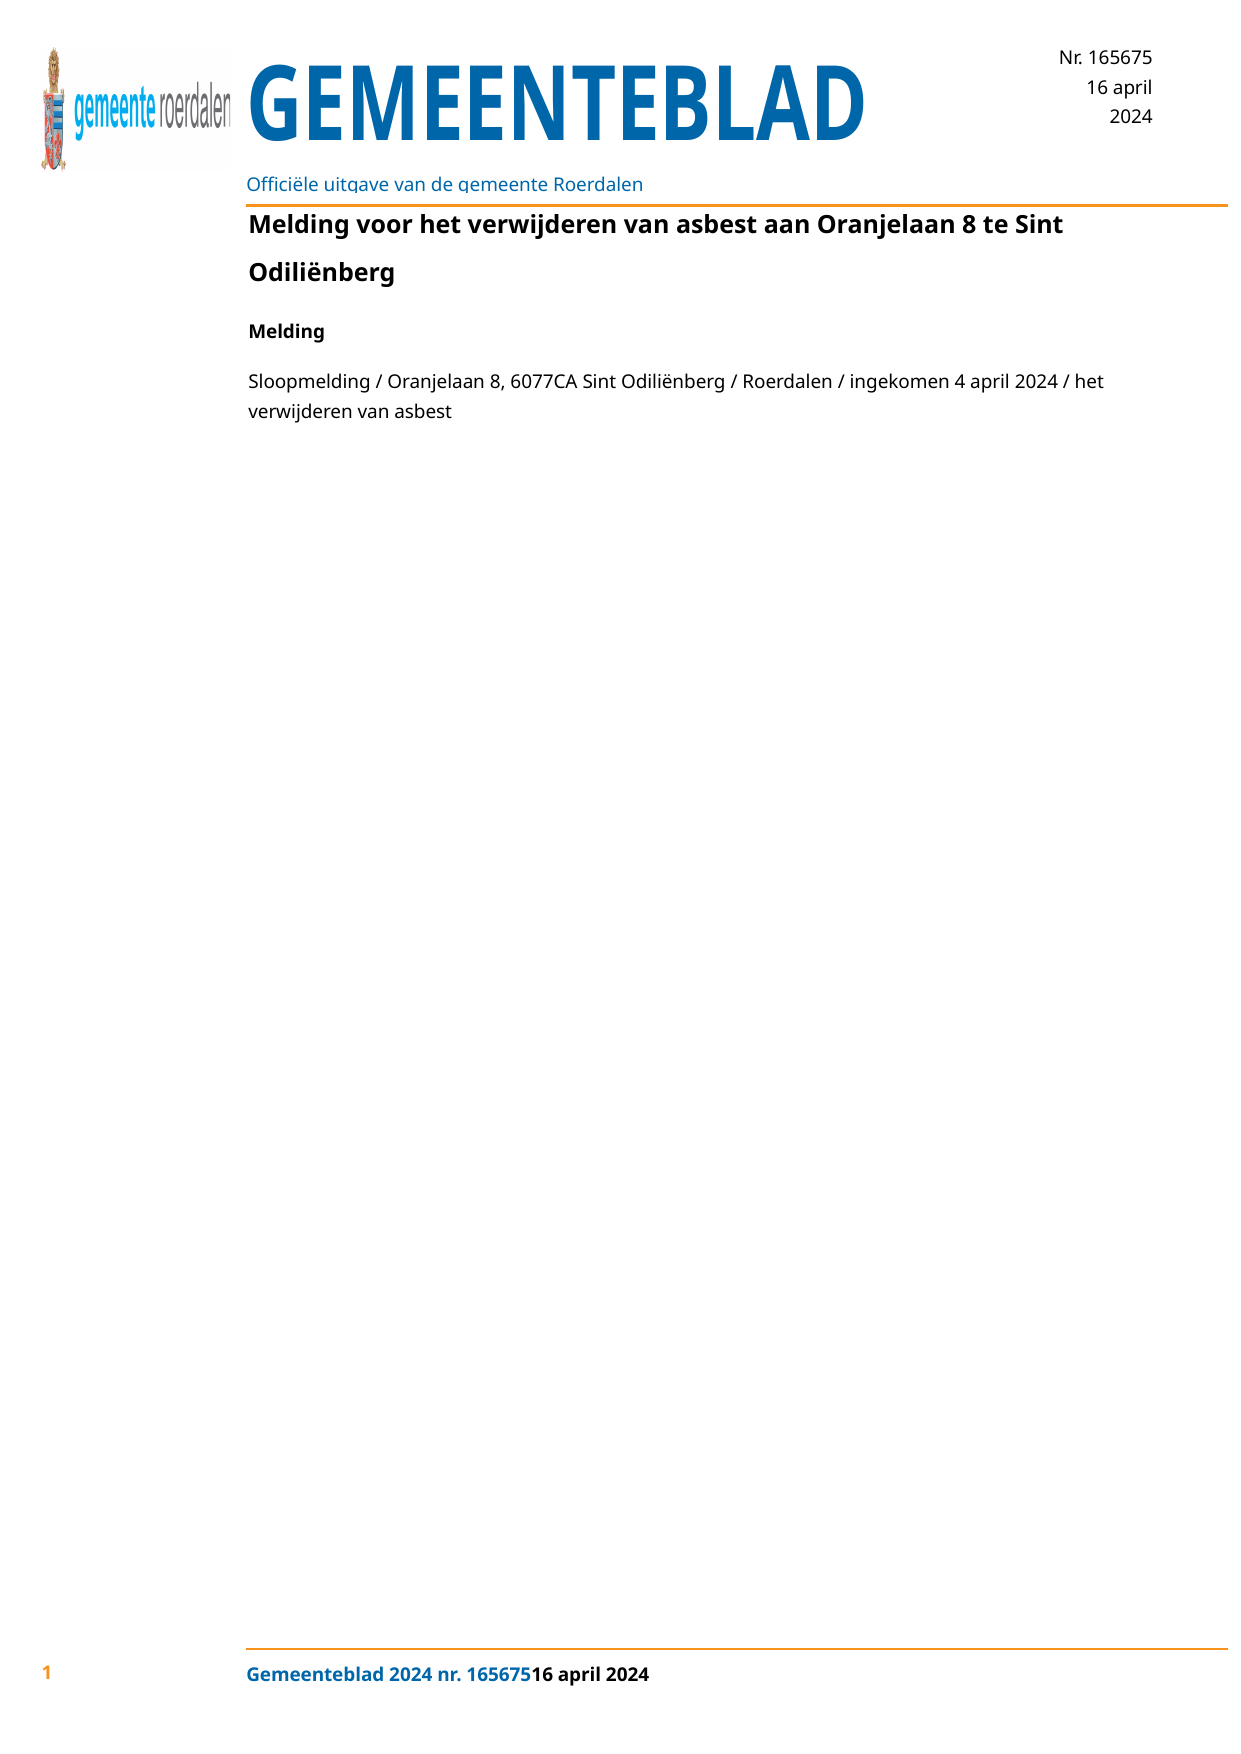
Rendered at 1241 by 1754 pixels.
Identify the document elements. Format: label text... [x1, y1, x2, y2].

text Melding voor het verwijderen van asbest aan Oranjelaan 8 te Sint Odiliënberg [248, 207, 1152, 288]
picture [41, 47, 231, 172]
text Sloopmelding / Oranjelaan 8, 6077CA Sint Odiliënberg / Roerdalen / ingekomen 4 april 2024 / het verwijderen van asbest [248, 368, 1152, 424]
text Melding [248, 318, 1152, 344]
